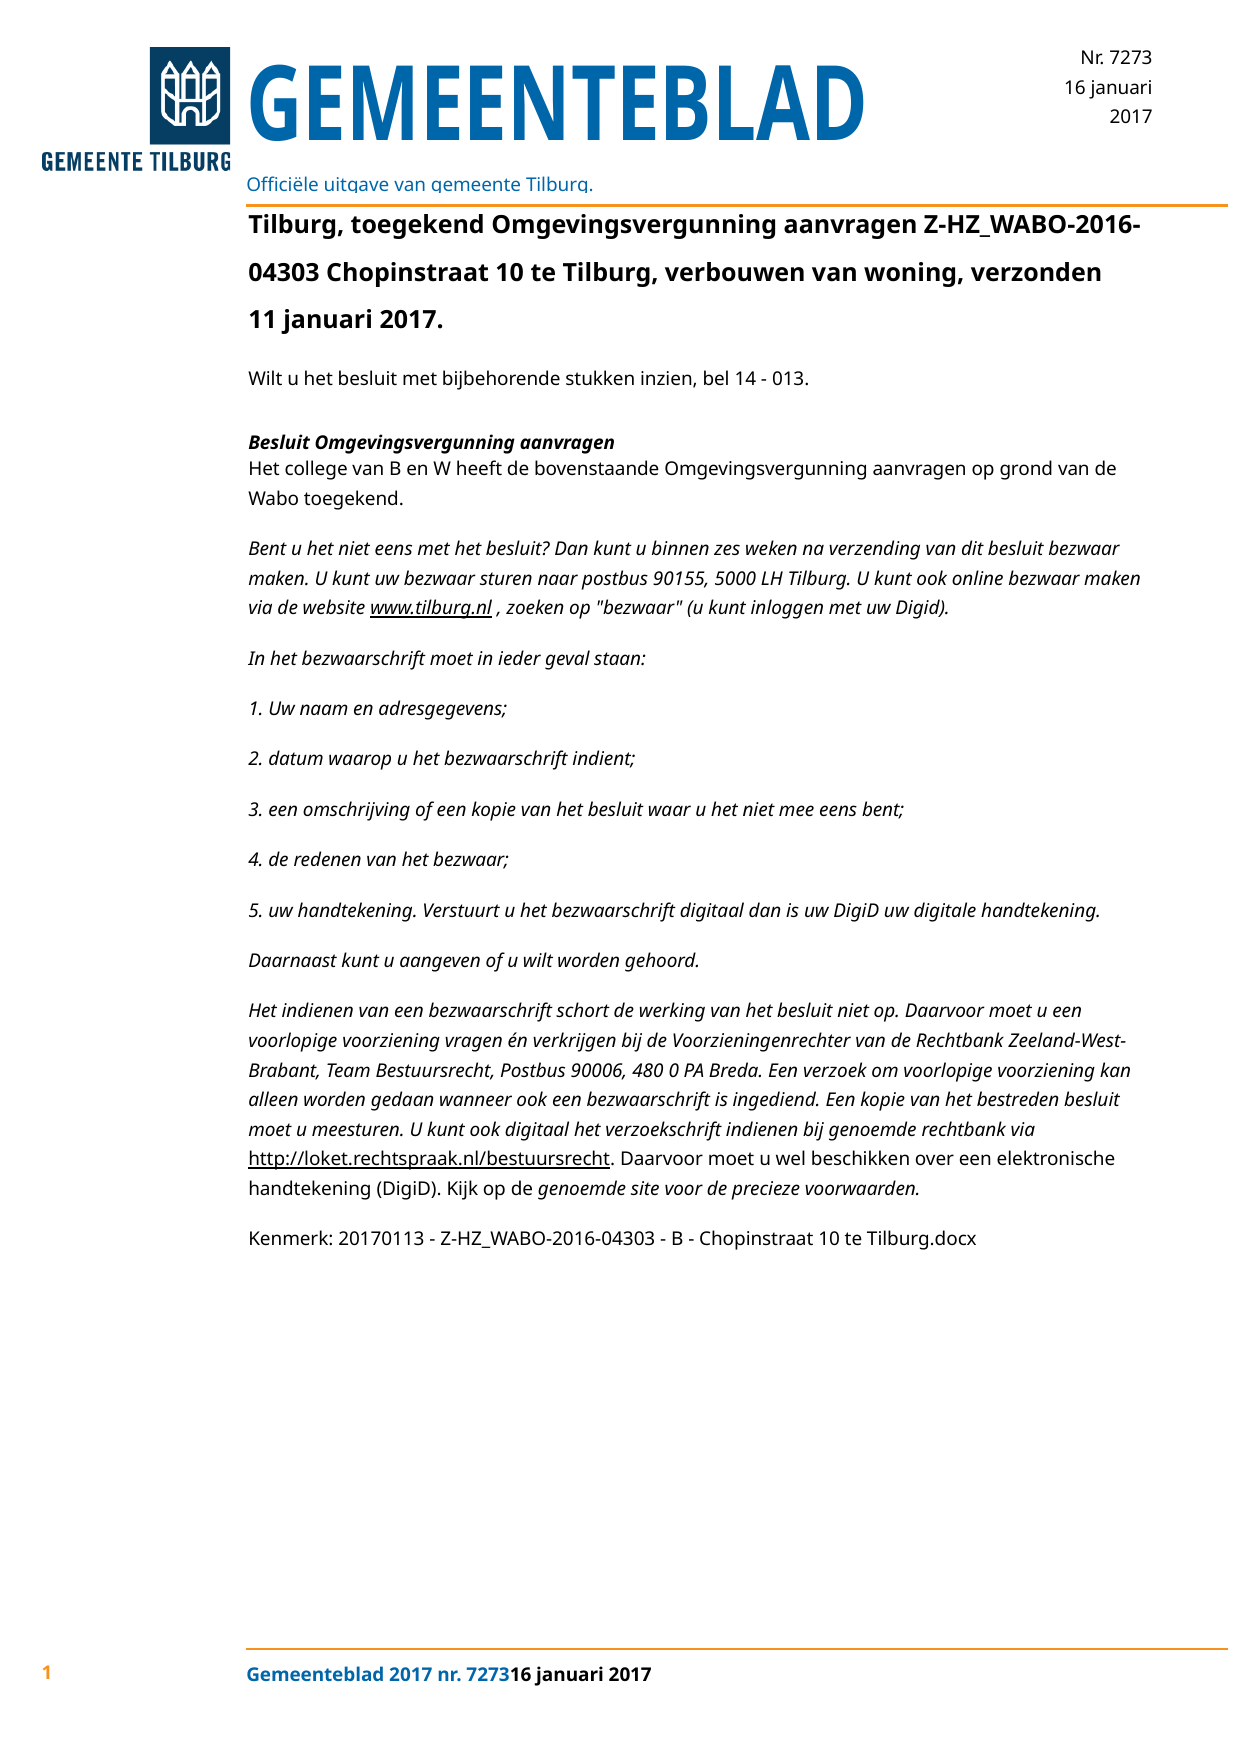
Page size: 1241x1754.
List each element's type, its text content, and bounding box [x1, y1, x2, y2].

text 2. datum waarop u het bezwaarschrift indient; [248, 746, 1152, 771]
text 4. de redenen van het bezwaar; [248, 846, 1152, 872]
text Tilburg, toegekend Omgevingsvergunning aanvragen Z-HZ_WABO-2016-04303 Chopinstraat 10 te Tilburg, verbouwen van woning, verzonden 11 januari 2017. [248, 207, 1152, 336]
text Wilt u het besluit met bijbehorende stukken inzien, bel 14 - 013. [248, 366, 1152, 391]
text 3. een omschrijving of een kopie van het besluit waar u het niet mee eens bent; [248, 796, 1152, 822]
text Het college van B en W heeft de bovenstaande Omgevingsvergunning aanvragen op grond van de Wabo toegekend. [248, 455, 1152, 511]
text Daarnaast kunt u aangeven of u wilt worden gehoord. [248, 947, 1152, 973]
text Kenmerk: 20170113 - Z-HZ_WABO-2016-04303 - B - Chopinstraat 10 te Tilburg.docx [248, 1226, 1152, 1251]
text In het bezwaarschrift moet in ieder geval staan: [248, 645, 1152, 671]
text Besluit Omgevingsvergunning aanvragen [248, 429, 1152, 455]
text Het indienen van een bezwaarschrift schort de werking van het besluit niet op. Daarvoor moet u een voorlopige voorziening vragen én verkrijgen bij de Voorzieningenrechter van de Rechtbank Zeeland-West-Brabant, Team Bestuursrecht, Postbus 90006, 480 0 PA Breda. Een verzoek om voorlopige voorziening kan alleen worden gedaan wanneer ook een bezwaarschrift is ingediend. Een kopie van het bestreden besluit moet u meesturen. U kunt ook digitaal het verzoekschrift indienen bij genoemde rechtbank via http://loket.rechtspraak.nl/bestuursrecht. Daarvoor moet u wel beschikken over een elektronische handtekening (DigiD). Kijk op de genoemde site voor de precieze voorwaarden. [248, 998, 1152, 1201]
text Bent u het niet eens met het besluit? Dan kunt u binnen zes weken na verzending van dit besluit bezwaar maken. U kunt uw bezwaar sturen naar postbus 90155, 5000 LH Tilburg. U kunt ook online bezwaar maken via de website www.tilburg.nl , zoeken op "bezwaar" (u kunt inloggen met uw Digid). [248, 535, 1152, 620]
text 5. uw handtekening. Verstuurt u het bezwaarschrift digitaal dan is uw DigiD uw digitale handtekening. [248, 897, 1152, 923]
picture [41, 47, 231, 172]
text 1. Uw naam en adresgegevens; [248, 695, 1152, 721]
